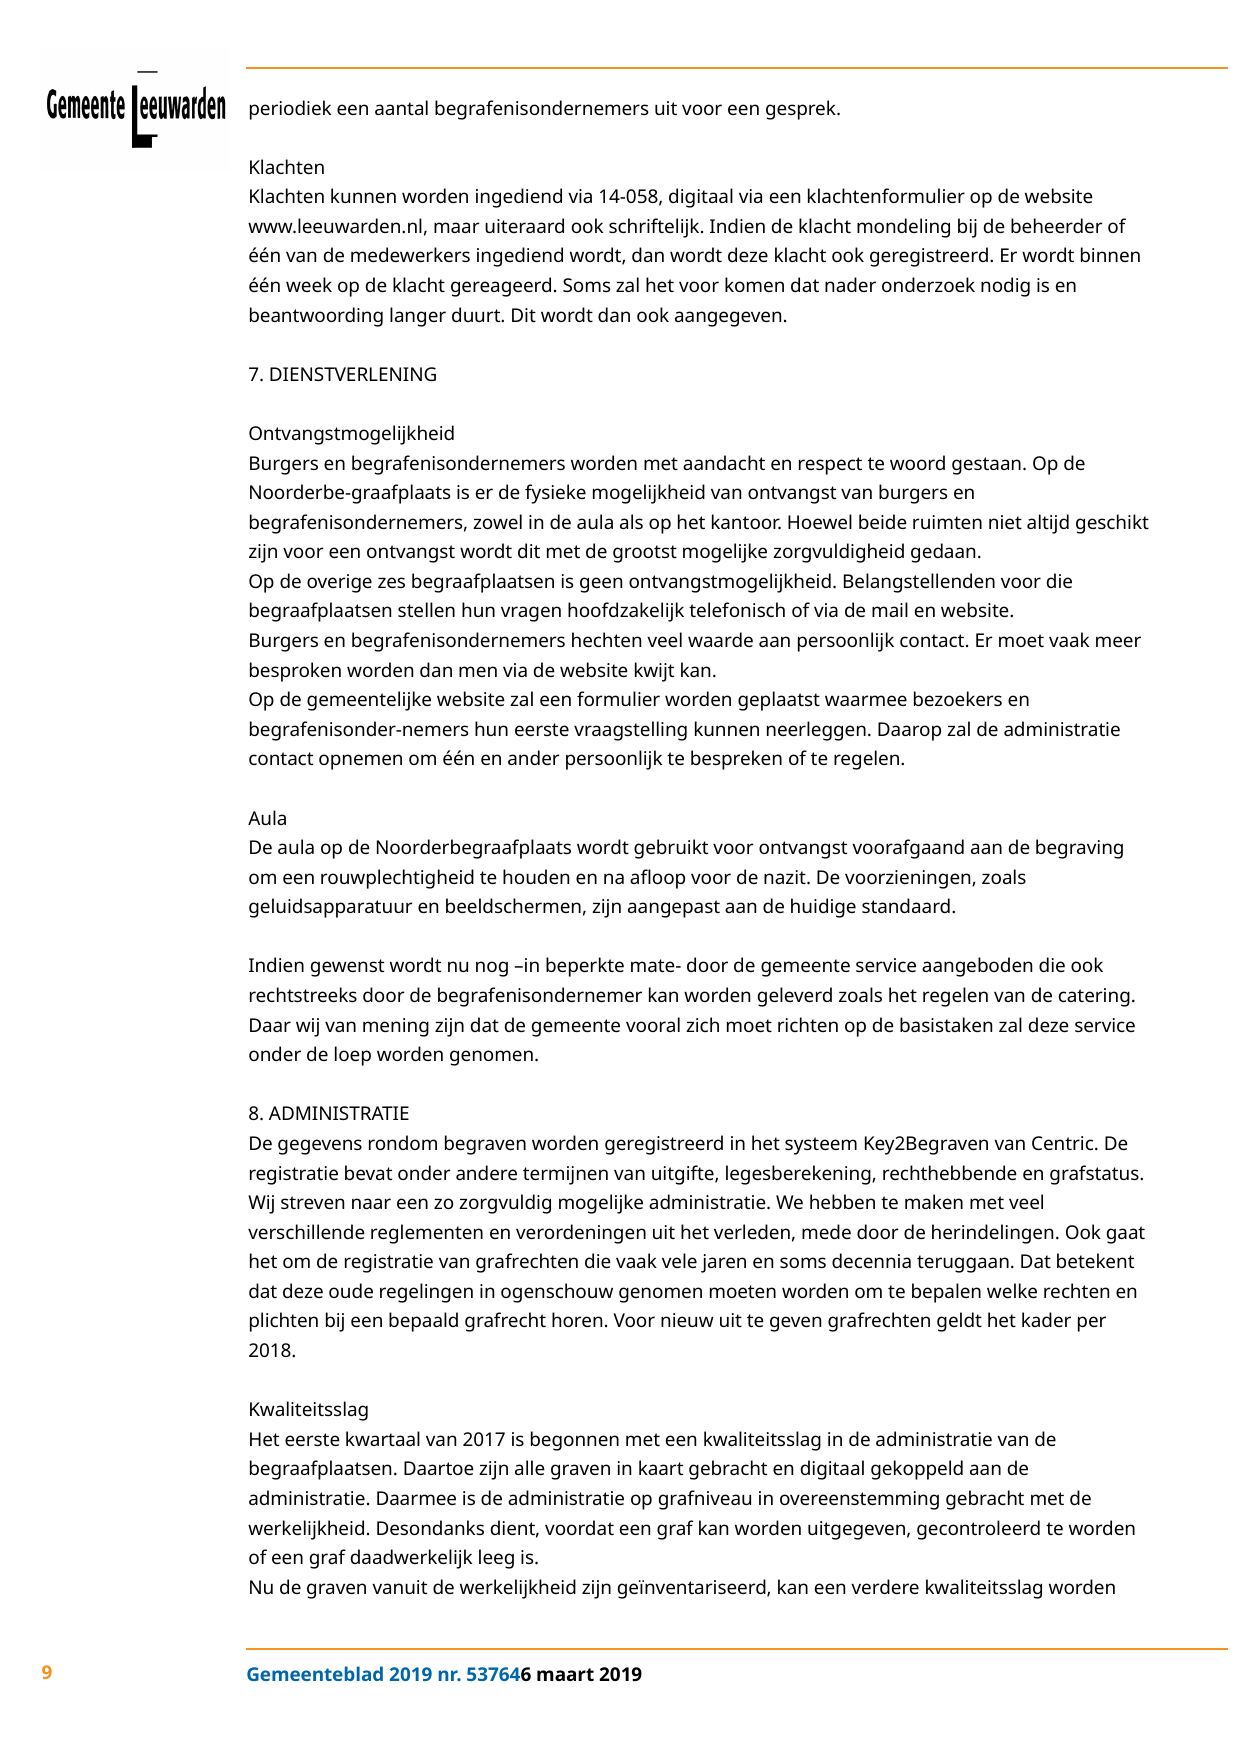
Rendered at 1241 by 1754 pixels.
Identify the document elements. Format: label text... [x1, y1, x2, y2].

text Klachten [248, 154, 1152, 180]
text periodiek een aantal begrafenisondernemers uit voor een gesprek. [248, 95, 1152, 121]
text 8. ADMINISTRATIE [248, 1101, 1152, 1126]
picture [41, 47, 231, 172]
text Op de gemeentelijke website zal een formulier worden geplaatst waarmee bezoekers en begrafenisonder-nemers hun eerste vraagstelling kunnen neerleggen. Daarop zal de administratie contact opnemen om één en ander persoonlijk te bespreken of te regelen. [248, 686, 1152, 771]
text Kwaliteitsslag [248, 1396, 1152, 1422]
text De gegevens rondom begraven worden geregistreerd in het systeem Key2Begraven van Centric. De registratie bevat onder andere termijnen van uitgifte, legesberekening, rechthebbende en grafstatus. Wij streven naar een zo zorgvuldig mogelijke administratie. We hebben te maken met veel verschillende reglementen en verordeningen uit het verleden, mede door de herindelingen. Ook gaat het om de registratie van grafrechten die vaak vele jaren en soms decennia teruggaan. Dat betekent dat deze oude regelingen in ogenschouw genomen moeten worden om te bepalen welke rechten en plichten bij een bepaald grafrecht horen. Voor nieuw uit te geven grafrechten geldt het kader per 2018. [248, 1130, 1152, 1363]
text Aula [248, 805, 1152, 831]
text De aula op de Noorderbegraafplaats wordt gebruikt voor ontvangst voorafgaand aan de begraving om een rouwplechtigheid te houden en na afloop voor de nazit. De voorzieningen, zoals geluidsapparatuur en beeldschermen, zijn aangepast aan de huidige standaard. [248, 834, 1152, 919]
text Burgers en begrafenisondernemers worden met aandacht en respect te woord gestaan. Op de Noorderbe-graafplaats is er de fysieke mogelijkheid van ontvangst van burgers en begrafenisondernemers, zowel in de aula als op het kantoor. Hoewel beide ruimten niet altijd geschikt zijn voor een ontvangst wordt dit met de grootst mogelijke zorgvuldigheid gedaan. [248, 450, 1152, 564]
text Het eerste kwartaal van 2017 is begonnen met een kwaliteitsslag in de administratie van de begraafplaatsen. Daartoe zijn alle graven in kaart gebracht en digitaal gekoppeld aan de administratie. Daarmee is de administratie op grafniveau in overeenstemming gebracht met de werkelijkheid. Desondanks dient, voordat een graf kan worden uitgegeven, gecontroleerd te worden of een graf daadwerkelijk leeg is. [248, 1426, 1152, 1570]
text 7. DIENSTVERLENING [248, 361, 1152, 387]
text Indien gewenst wordt nu nog –in beperkte mate- door de gemeente service aangeboden die ook rechtstreeks door de begrafenisondernemer kan worden geleverd zoals het regelen van de catering. Daar wij van mening zijn dat de gemeente vooral zich moet richten op de basistaken zal deze service onder de loep worden genomen. [248, 953, 1152, 1067]
text Burgers en begrafenisondernemers hechten veel waarde aan persoonlijk contact. Er moet vaak meer besproken worden dan men via de website kwijt kan. [248, 627, 1152, 683]
text Nu de graven vanuit de werkelijkheid zijn geïnventariseerd, kan een verdere kwaliteitsslag worden [248, 1574, 1152, 1600]
text Ontvangstmogelijkheid [248, 420, 1152, 446]
text Op de overige zes begraafplaatsen is geen ontvangstmogelijkheid. Belangstellenden voor die begraafplaatsen stellen hun vragen hoofdzakelijk telefonisch of via de mail en website. [248, 568, 1152, 623]
text Klachten kunnen worden ingediend via 14-058, digitaal via een klachtenformulier op de website www.leeuwarden.nl, maar uiteraard ook schriftelijk. Indien de klacht mondeling bij de beheerder of één van de medewerkers ingediend wordt, dan wordt deze klacht ook geregistreerd. Er wordt binnen één week op de klacht gereageerd. Soms zal het voor komen dat nader onderzoek nodig is en beantwoording langer duurt. Dit wordt dan ook aangegeven. [248, 183, 1152, 328]
